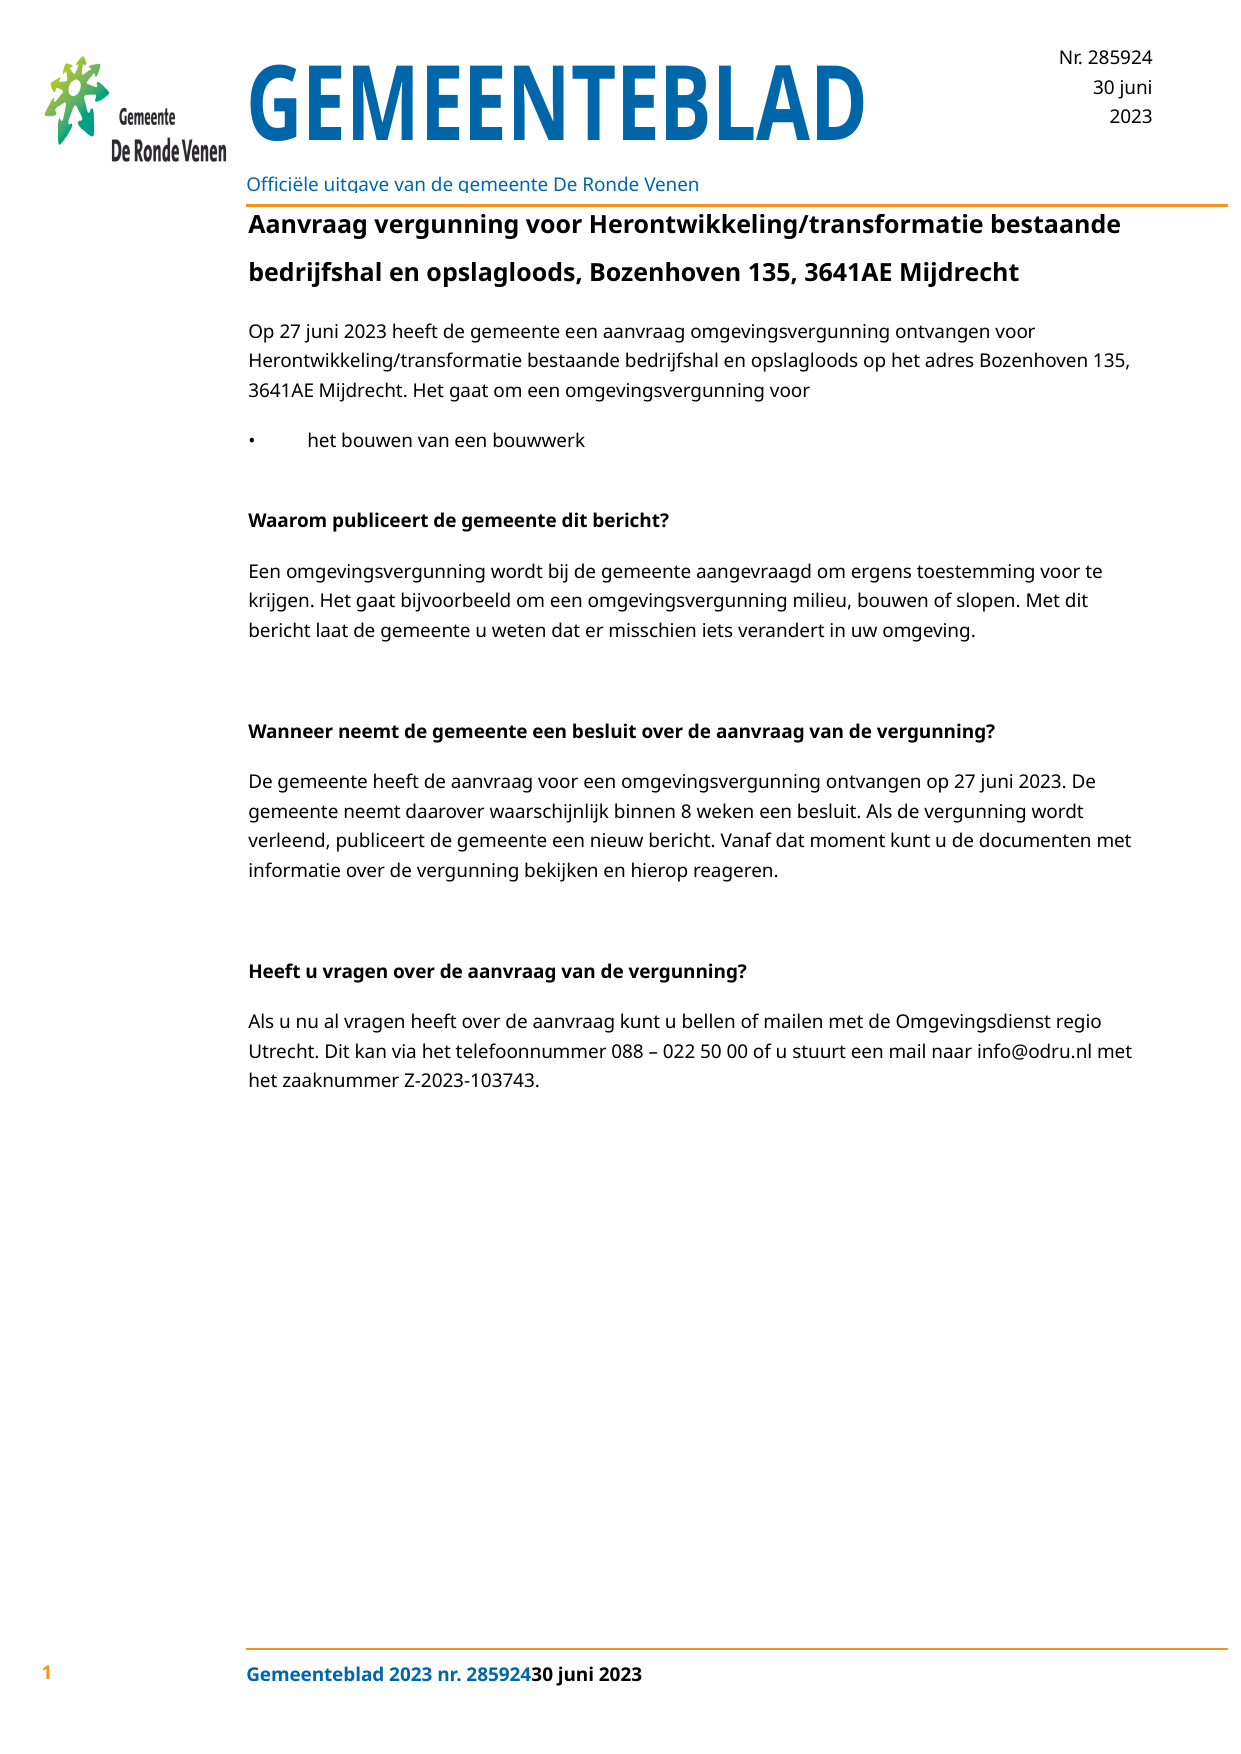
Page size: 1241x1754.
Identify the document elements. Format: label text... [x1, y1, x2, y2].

text Heeft u vragen over de aanvraag van de vergunning? [248, 958, 1152, 984]
text Op 27 juni 2023 heeft de gemeente een aanvraag omgevingsvergunning ontvangen voor Herontwikkeling/transformatie bestaande bedrijfshal en opslagloods op het adres Bozenhoven 135, 3641AE Mijdrecht. Het gaat om een omgevingsvergunning voor [248, 318, 1152, 403]
picture [41, 47, 231, 172]
text De gemeente heeft de aanvraag voor een omgevingsvergunning ontvangen op 27 juni 2023. De gemeente neemt daarover waarschijnlijk binnen 8 weken een besluit. Als de vergunning wordt verleend, publiceert de gemeente een nieuw bericht. Vanaf dat moment kunt u de documenten met informatie over de vergunning bekijken en hierop reageren. [248, 768, 1152, 883]
text Een omgevingsvergunning wordt bij de gemeente aangevraagd om ergens toestemming voor te krijgen. Het gaat bijvoorbeeld om een omgevingsvergunning milieu, bouwen of slopen. Met dit bericht laat de gemeente u weten dat er misschien iets verandert in uw omgeving. [248, 558, 1152, 643]
text Wanneer neemt de gemeente een besluit over de aanvraag van de vergunning? [248, 718, 1152, 744]
text Als u nu al vragen heeft over de aanvraag kunt u bellen of mailen met de Omgevingsdienst regio Utrecht. Dit kan via het telefoonnummer 088 – 022 50 00 of u stuurt een mail naar info@odru.nl met het zaaknummer Z-2023-103743. [248, 1008, 1152, 1093]
text Aanvraag vergunning voor Herontwikkeling/transformatie bestaande bedrijfshal en opslagloods, Bozenhoven 135, 3641AE Mijdrecht [248, 207, 1152, 288]
list het bouwen van een bouwwerk [248, 427, 1152, 453]
text Waarom publiceert de gemeente dit bericht? [248, 507, 1152, 533]
